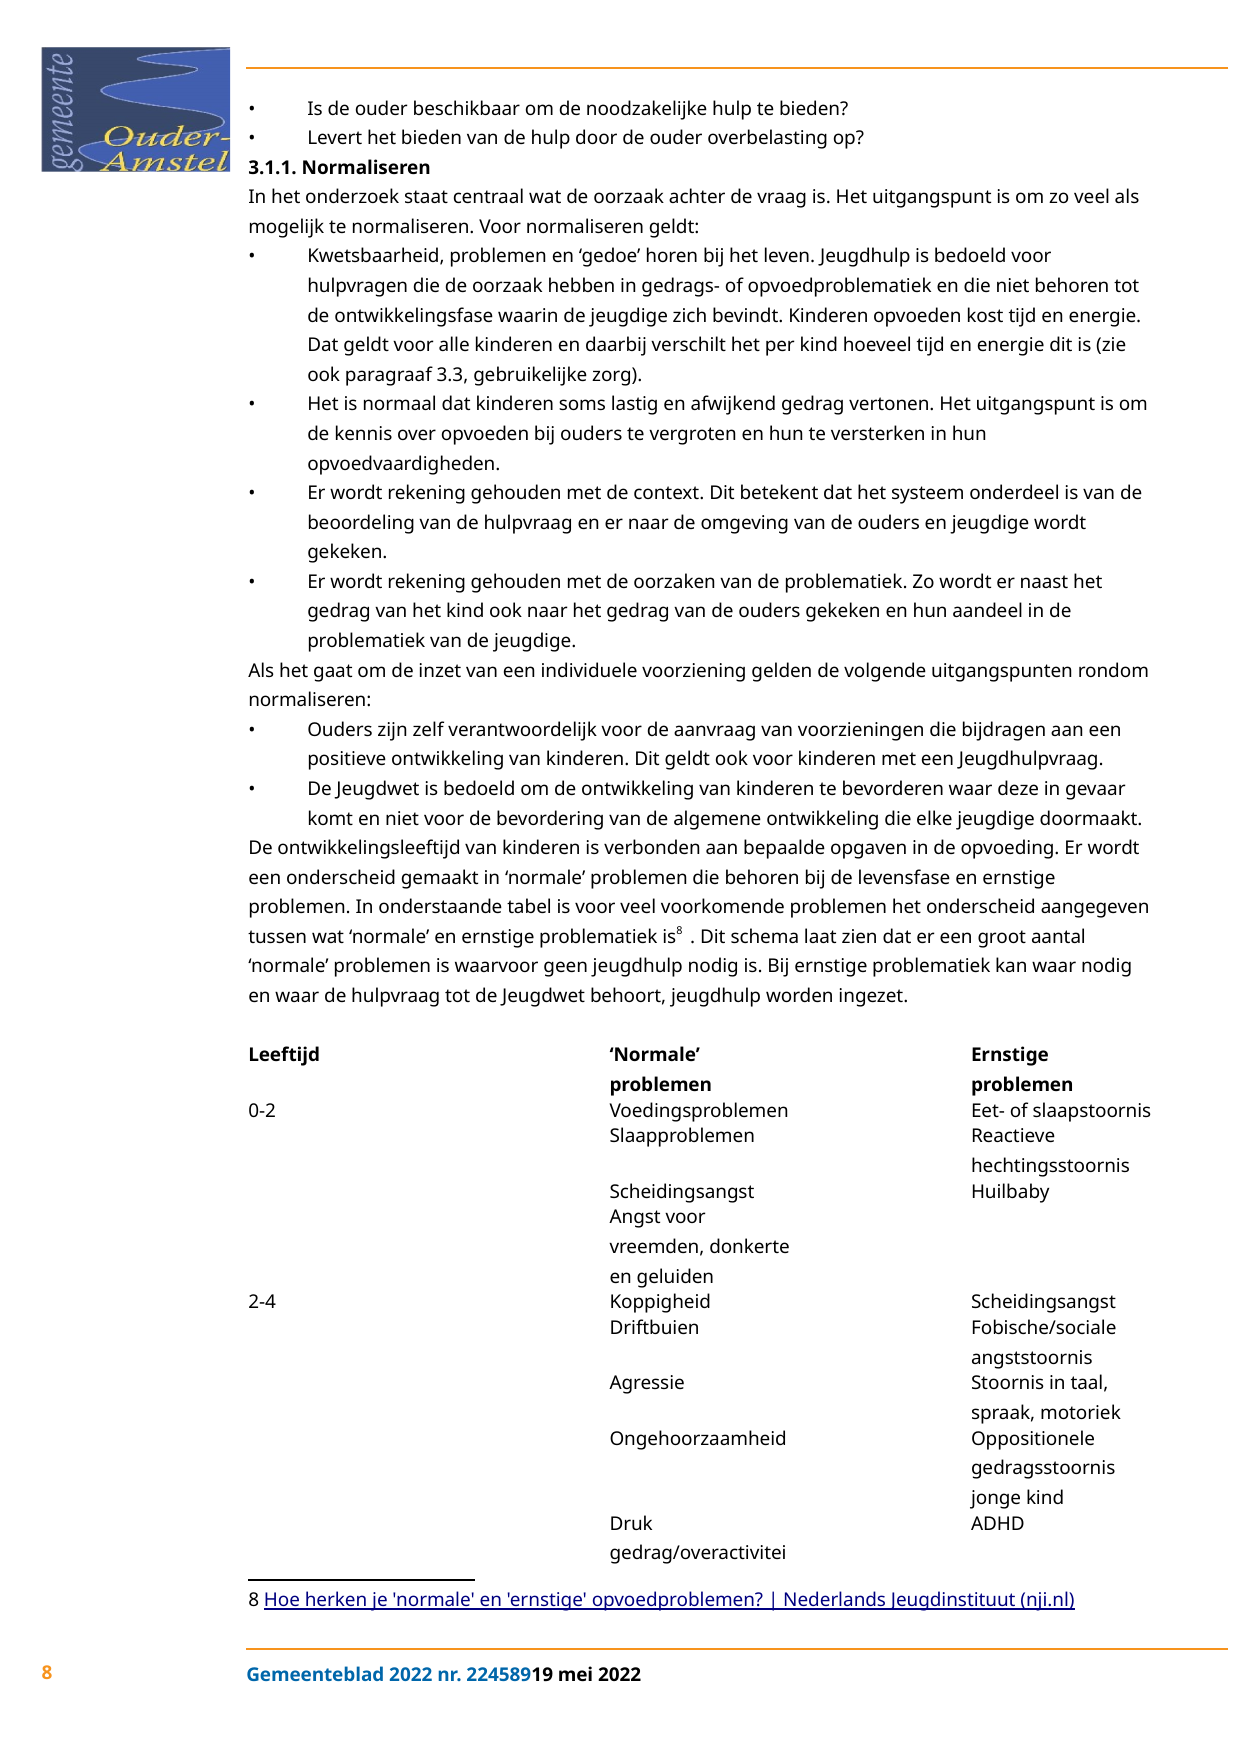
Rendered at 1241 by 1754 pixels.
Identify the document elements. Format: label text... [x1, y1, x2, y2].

table_cell Driftbuien [609, 1314, 790, 1369]
table_cell Scheidingsangst [609, 1178, 790, 1204]
picture [41, 47, 231, 172]
text Hoe herken je 'normale' en 'ernstige' opvoedproblemen? | Nederlands Jeugdinstituut (nji.nl) [248, 1586, 1152, 1612]
table_cell Angst voor vreemden, donkerte en geluiden [609, 1204, 790, 1288]
table_cell [790, 1289, 971, 1565]
list Het is normaal dat kinderen soms lastig en afwijkend gedrag vertonen. Het uitgangspunt is om de kennis over opvoeden bij ouders te vergroten en hun te versterken in hun opvoedvaardigheden. [248, 391, 1152, 476]
table_cell Voedingsproblemen [609, 1097, 790, 1123]
text De ontwikkelingsleeftijd van kinderen is verbonden aan bepaalde opgaven in de opvoeding. Er wordt een onderscheid gemaakt in ‘normale’ problemen die behoren bij de levensfase en ernstige problemen. In onderstaande tabel is voor veel voorkomende problemen het onderscheid aangegeven tussen wat ‘normale’ en ernstige problematiek is . Dit schema laat zien dat er een groot aantal ‘normale’ problemen is waarvoor geen jeugdhulp nodig is. Bij ernstige problematiek kan waar nodig en waar de hulpvraag tot de Jeugdwet behoort, jeugdhulp worden ingezet. [248, 834, 1152, 1008]
table_header ‘Normale’ problemen [609, 1042, 790, 1097]
table_cell Huilbaby [971, 1178, 1152, 1288]
table_cell Stoornis in taal, spraak, motoriek [971, 1370, 1152, 1425]
table_cell Scheidingsangst [971, 1289, 1152, 1314]
table_cell Ongehoorzaamheid [609, 1425, 790, 1510]
list Is de ouder beschikbaar om de noodzakelijke hulp te bieden? [248, 95, 1152, 121]
table_cell 2-4 [248, 1289, 429, 1565]
table_cell [429, 1289, 609, 1565]
text Als het gaat om de inzet van een individuele voorziening gelden de volgende uitgangspunten rondom normaliseren: [248, 657, 1152, 712]
table_cell ADHD [971, 1510, 1152, 1565]
table_cell Druk gedrag/overactivitei [609, 1510, 790, 1565]
text 3.1.1. Normaliseren [248, 154, 1152, 180]
table_cell [429, 1097, 609, 1288]
table_cell Fobische/sociale angststoornis [971, 1314, 1152, 1369]
table_cell Eet- of slaapstoornis [971, 1097, 1152, 1123]
list De Jeugdwet is bedoeld om de ontwikkeling van kinderen te bevorderen waar deze in gevaar komt en niet voor de bevordering van de algemene ontwikkeling die elke jeugdige doormaakt. [248, 775, 1152, 831]
table_header Leeftijd [248, 1042, 429, 1097]
table_cell 0-2 [248, 1097, 429, 1288]
table_cell Reactieve hechtingsstoornis [971, 1123, 1152, 1178]
text In het onderzoek staat centraal wat de oorzaak achter de vraag is. Het uitgangspunt is om zo veel als mogelijk te normaliseren. Voor normaliseren geldt: [248, 183, 1152, 239]
table_cell [790, 1097, 971, 1288]
table_cell Koppigheid [609, 1289, 790, 1314]
table_cell Agressie [609, 1370, 790, 1425]
list Ouders zijn zelf verantwoordelijk voor de aanvraag van voorzieningen die bijdragen aan een positieve ontwikkeling van kinderen. Dit geldt ook voor kinderen met een Jeugdhulpvraag. [248, 716, 1152, 771]
table_header [790, 1042, 971, 1097]
list Er wordt rekening gehouden met de oorzaken van de problematiek. Zo wordt er naast het gedrag van het kind ook naar het gedrag van de ouders gekeken en hun aandeel in de problematiek van de jeugdige. [248, 568, 1152, 653]
table_cell Slaapproblemen [609, 1123, 790, 1178]
list Er wordt rekening gehouden met de context. Dit betekent dat het systeem onderdeel is van de beoordeling van de hulpvraag en er naar de omgeving van de ouders en jeugdige wordt gekeken. [248, 479, 1152, 564]
table_header Ernstige problemen [971, 1042, 1152, 1097]
table_cell Oppositionele gedragsstoornis jonge kind [971, 1425, 1152, 1510]
table_header [429, 1042, 609, 1097]
list Kwetsbaarheid, problemen en ‘gedoe’ horen bij het leven. Jeugdhulp is bedoeld voor hulpvragen die de oorzaak hebben in gedrags- of opvoedproblematiek en die niet behoren tot de ontwikkelingsfase waarin de jeugdige zich bevindt. Kinderen opvoeden kost tijd en energie. Dat geldt voor alle kinderen en daarbij verschilt het per kind hoeveel tijd en energie dit is (zie ook paragraaf 3.3, gebruikelijke zorg). [248, 243, 1152, 387]
list Levert het bieden van de hulp door de ouder overbelasting op? [248, 124, 1152, 150]
